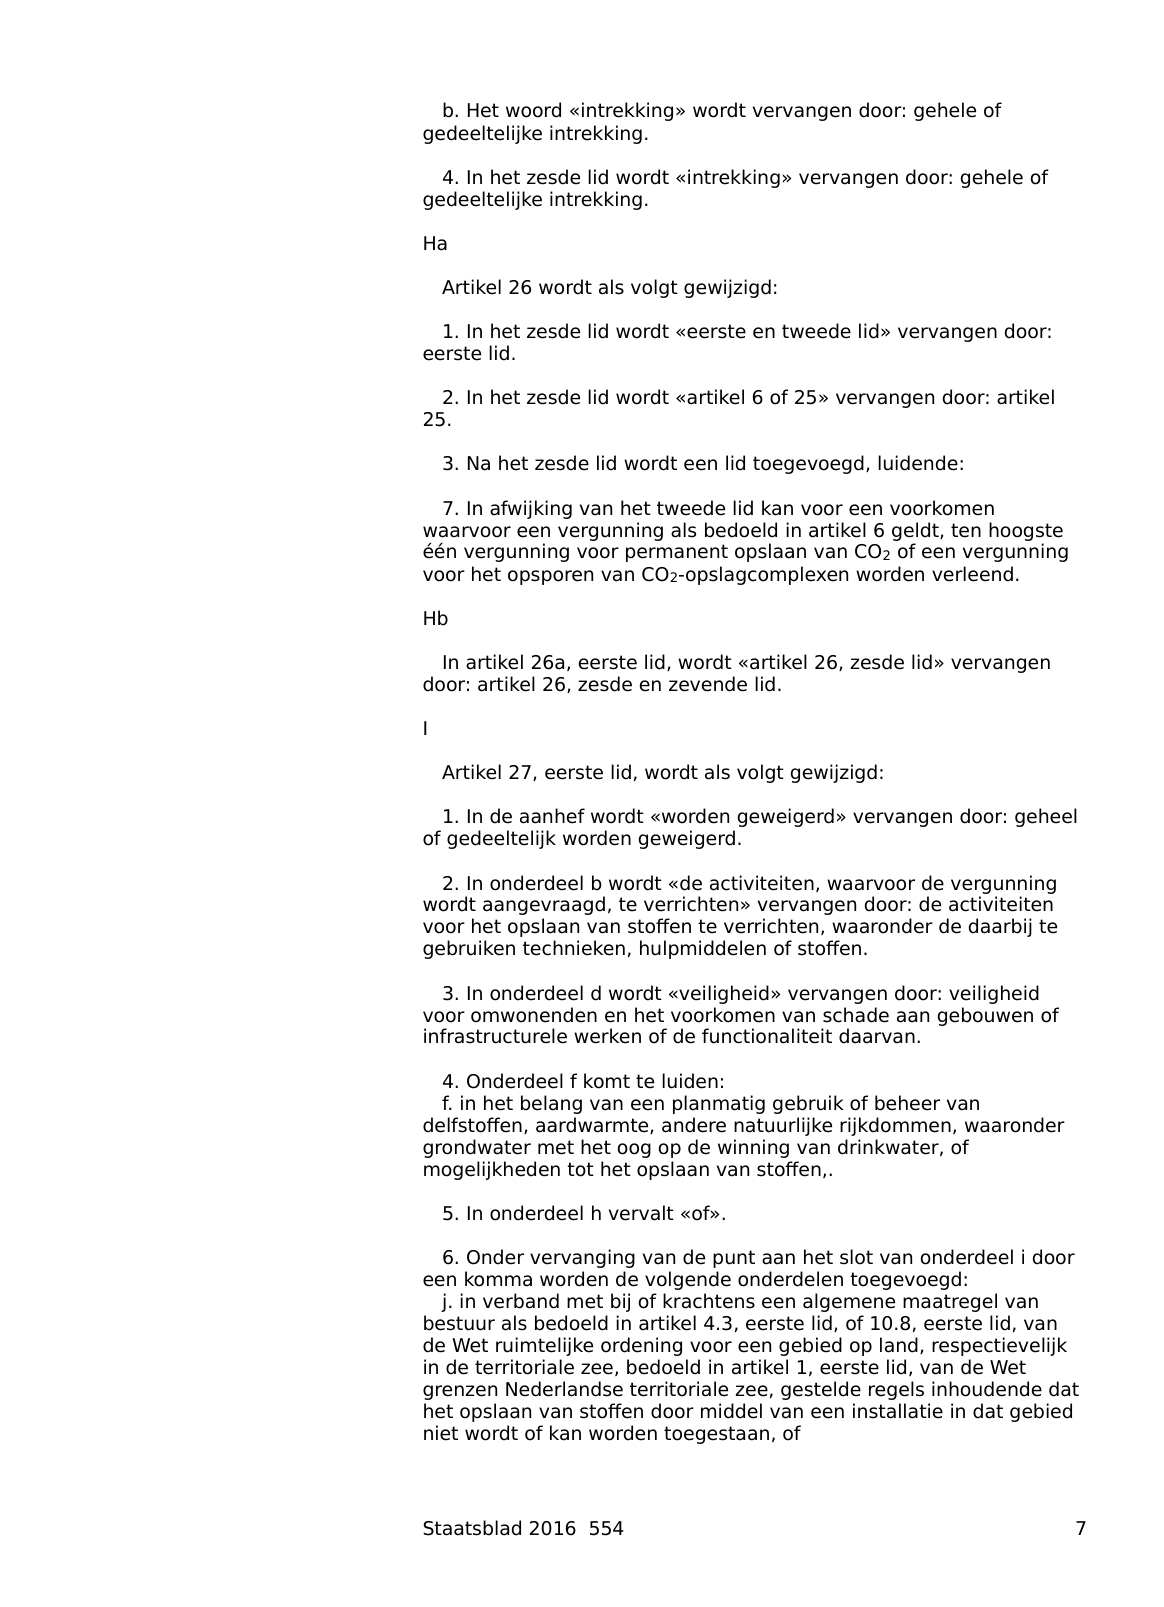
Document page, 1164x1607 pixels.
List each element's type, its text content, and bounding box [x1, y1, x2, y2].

text 7. In afwijking van het tweede lid kan voor een voorkomen waarvoor een vergunning als bedoeld in artikel 6 geldt, ten hoogste één vergunning voor permanent opslaan van CO2 of een vergunning voor het opsporen van CO2-opslagcomplexen worden verleend. [422, 497, 1087, 585]
text In artikel 26a, eerste lid, wordt «artikel 26, zesde lid» vervangen door: artikel 26, zesde en zevende lid. [422, 652, 1087, 696]
text Hb [422, 608, 1087, 629]
text I [422, 718, 1087, 740]
text b. Het woord «intrekking» wordt vervangen door: gehele of gedeeltelijke intrekking. [422, 100, 1087, 144]
text 6. Onder vervanging van de punt aan het slot van onderdeel i door een komma worden de volgende onderdelen toegevoegd: [422, 1247, 1087, 1291]
text 4. In het zesde lid wordt «intrekking» vervangen door: gehele of gedeeltelijke intrekking. [422, 167, 1087, 211]
text f. in het belang van een planmatig gebruik of beheer van delfstoffen, aardwarmte, andere natuurlijke rijkdommen, waaronder grondwater met het oog op de winning van drinkwater, of mogelijkheden tot het opslaan van stoffen,. [422, 1093, 1087, 1181]
text 5. In onderdeel h vervalt «of». [422, 1203, 1087, 1225]
text 2. In onderdeel b wordt «de activiteiten, waarvoor de vergunning wordt aangevraagd, te verrichten» vervangen door: de activiteiten voor het opslaan van stoffen te verrichten, waaronder de daarbij te gebruiken technieken, hulpmiddelen of stoffen. [422, 872, 1087, 960]
text 3. Na het zesde lid wordt een lid toegevoegd, luidende: [422, 453, 1087, 475]
text Artikel 27, eerste lid, wordt als volgt gewijzigd: [422, 762, 1087, 784]
text Artikel 26 wordt als volgt gewijzigd: [422, 277, 1087, 299]
text 1. In de aanhef wordt «worden geweigerd» vervangen door: geheel of gedeeltelijk worden geweigerd. [422, 806, 1087, 850]
text 4. Onderdeel f komt te luiden: [422, 1071, 1087, 1093]
text 3. In onderdeel d wordt «veiligheid» vervangen door: veiligheid voor omwonenden en het voorkomen van schade aan gebouwen of infrastructurele werken of de functionaliteit daarvan. [422, 982, 1087, 1048]
text 1. In het zesde lid wordt «eerste en tweede lid» vervangen door: eerste lid. [422, 321, 1087, 365]
text Ha [422, 233, 1087, 255]
text j. in verband met bij of krachtens een algemene maatregel van bestuur als bedoeld in artikel 4.3, eerste lid, of 10.8, eerste lid, van de Wet ruimtelijke ordening voor een gebied op land, respectievelijk in de territoriale zee, bedoeld in artikel 1, eerste lid, van de Wet grenzen Nederlandse territoriale zee, gestelde regels inhoudende dat het opslaan van stoffen door middel van een installatie in dat gebied niet wordt of kan worden toegestaan, of [422, 1291, 1087, 1445]
text 2. In het zesde lid wordt «artikel 6 of 25» vervangen door: artikel 25. [422, 387, 1087, 431]
